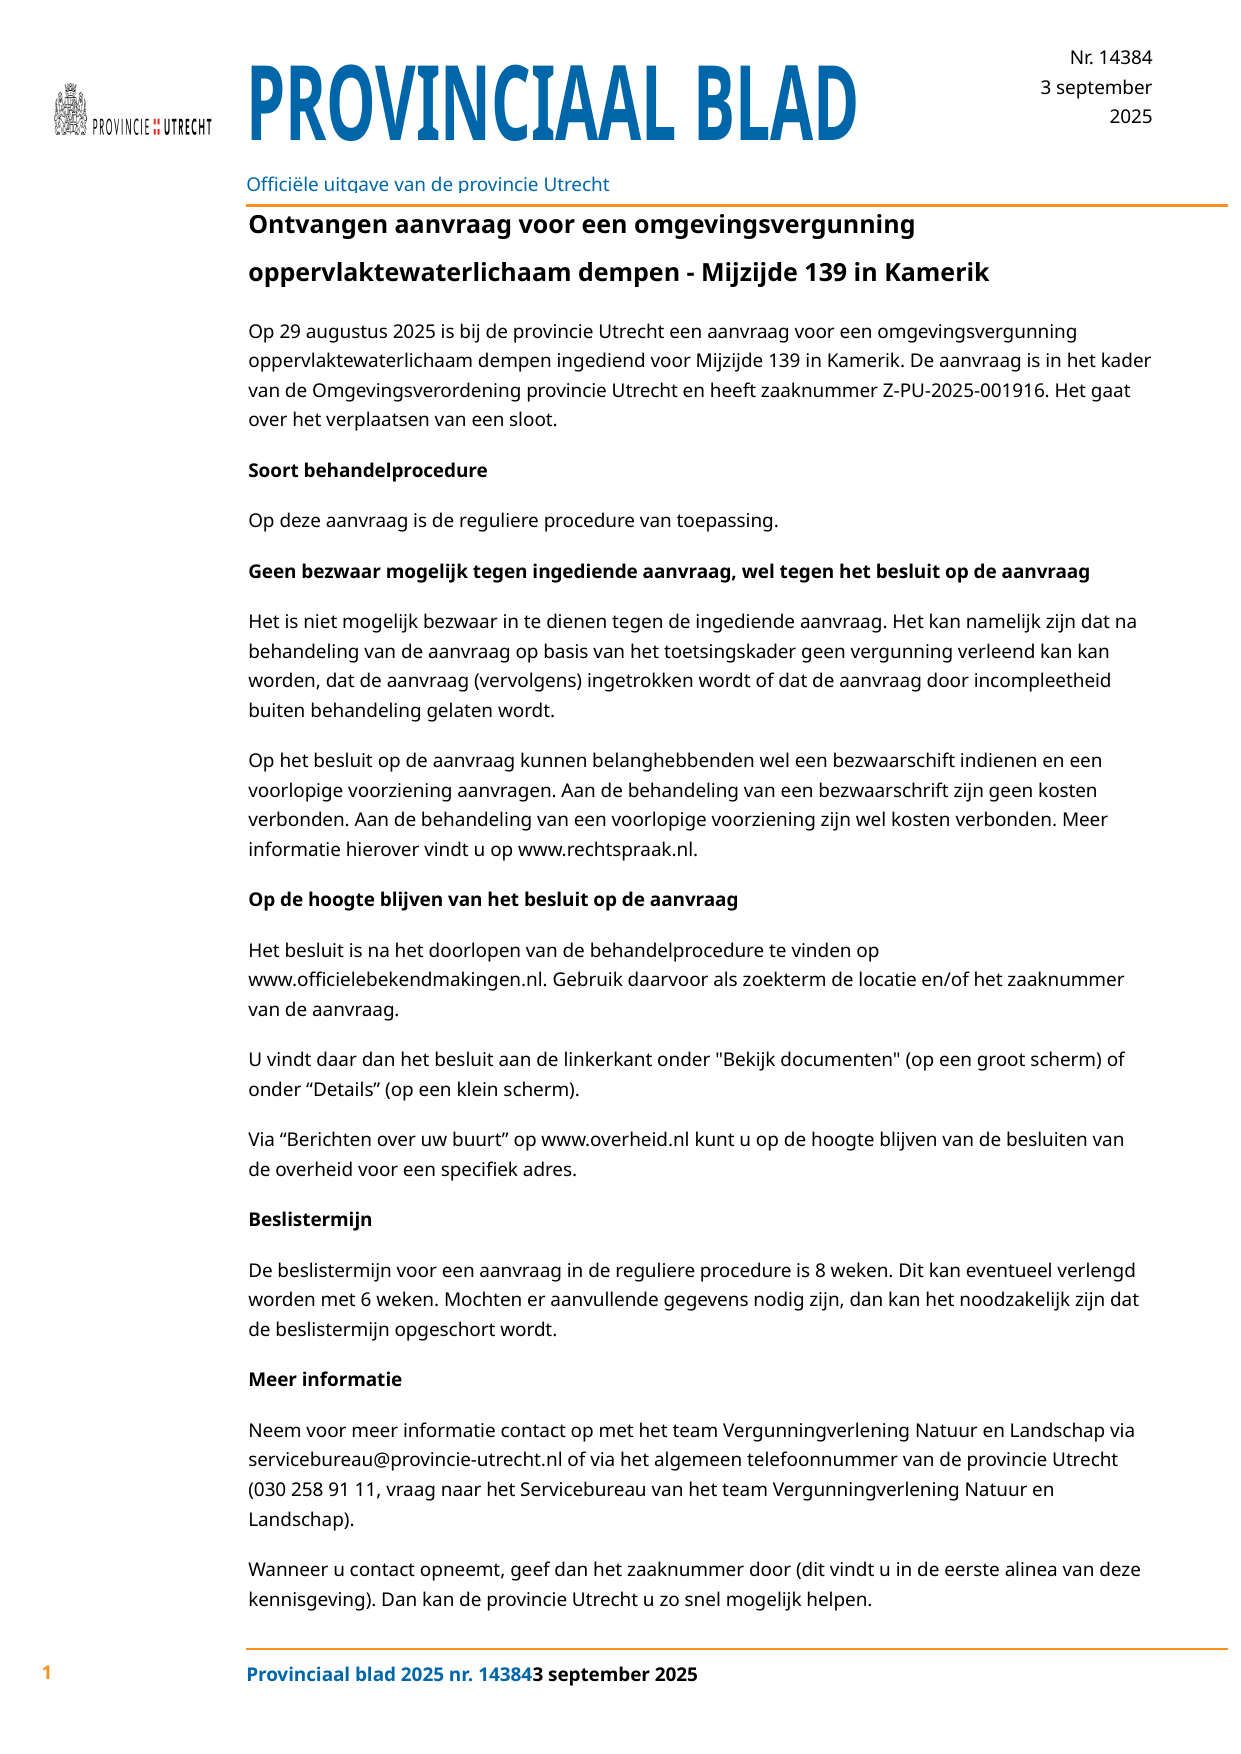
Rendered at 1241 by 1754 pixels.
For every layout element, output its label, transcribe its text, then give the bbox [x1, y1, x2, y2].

text Op 29 augustus 2025 is bij de provincie Utrecht een aanvraag voor een omgevingsvergunning oppervlaktewaterlichaam dempen ingediend voor Mijzijde 139 in Kamerik. De aanvraag is in het kader van de Omgevingsverordening provincie Utrecht en heeft zaaknummer Z-PU-2025-001916. Het gaat over het verplaatsen van een sloot. [248, 318, 1152, 432]
text Soort behandelprocedure [248, 457, 1152, 483]
text Ontvangen aanvraag voor een omgevingsvergunning oppervlaktewaterlichaam dempen - Mijzijde 139 in Kamerik [248, 207, 1152, 288]
text Wanneer u contact opneemt, geef dan het zaaknummer door (dit vindt u in de eerste alinea van deze kennisgeving). Dan kan de provincie Utrecht u zo snel mogelijk helpen. [248, 1556, 1152, 1612]
text Neem voor meer informatie contact op met het team Vergunningverlening Natuur en Landschap via servicebureau@provincie-utrecht.nl of via het algemeen telefoonnummer van de provincie Utrecht (030 258 91 11, vraag naar het Servicebureau van het team Vergunningverlening Natuur en Landschap). [248, 1417, 1152, 1532]
text Meer informatie [248, 1367, 1152, 1392]
text Op het besluit op de aanvraag kunnen belanghebbenden wel een bezwaarschift indienen en een voorlopige voorziening aanvragen. Aan de behandeling van een bezwaarschrift zijn geen kosten verbonden. Aan de behandeling van een voorlopige voorziening zijn wel kosten verbonden. Meer informatie hierover vindt u op www.rechtspraak.nl. [248, 747, 1152, 862]
text Op de hoogte blijven van het besluit op de aanvraag [248, 887, 1152, 912]
text Het besluit is na het doorlopen van de behandelprocedure te vinden op www.officielebekendmakingen.nl. Gebruik daarvoor als zoekterm de locatie en/of het zaaknummer van de aanvraag. [248, 937, 1152, 1022]
text Via “Berichten over uw buurt” op www.overheid.nl kunt u op de hoogte blijven van de besluiten van de overheid voor een specifiek adres. [248, 1127, 1152, 1182]
text Beslistermijn [248, 1207, 1152, 1232]
text U vindt daar dan het besluit aan de linkerkant onder "Bekijk documenten" (op een groot scherm) of onder “Details” (op een klein scherm). [248, 1047, 1152, 1102]
picture [41, 47, 231, 172]
text Het is niet mogelijk bezwaar in te dienen tegen de ingediende aanvraag. Het kan namelijk zijn dat na behandeling van de aanvraag op basis van het toetsingskader geen vergunning verleend kan kan worden, dat de aanvraag (vervolgens) ingetrokken wordt of dat de aanvraag door incompleetheid buiten behandeling gelaten wordt. [248, 608, 1152, 723]
text De beslistermijn voor een aanvraag in de reguliere procedure is 8 weken. Dit kan eventueel verlengd worden met 6 weken. Mochten er aanvullende gegevens nodig zijn, dan kan het noodzakelijk zijn dat de beslistermijn opgeschort wordt. [248, 1257, 1152, 1342]
text Geen bezwaar mogelijk tegen ingediende aanvraag, wel tegen het besluit op de aanvraag [248, 558, 1152, 584]
text Op deze aanvraag is de reguliere procedure van toepassing. [248, 507, 1152, 533]
